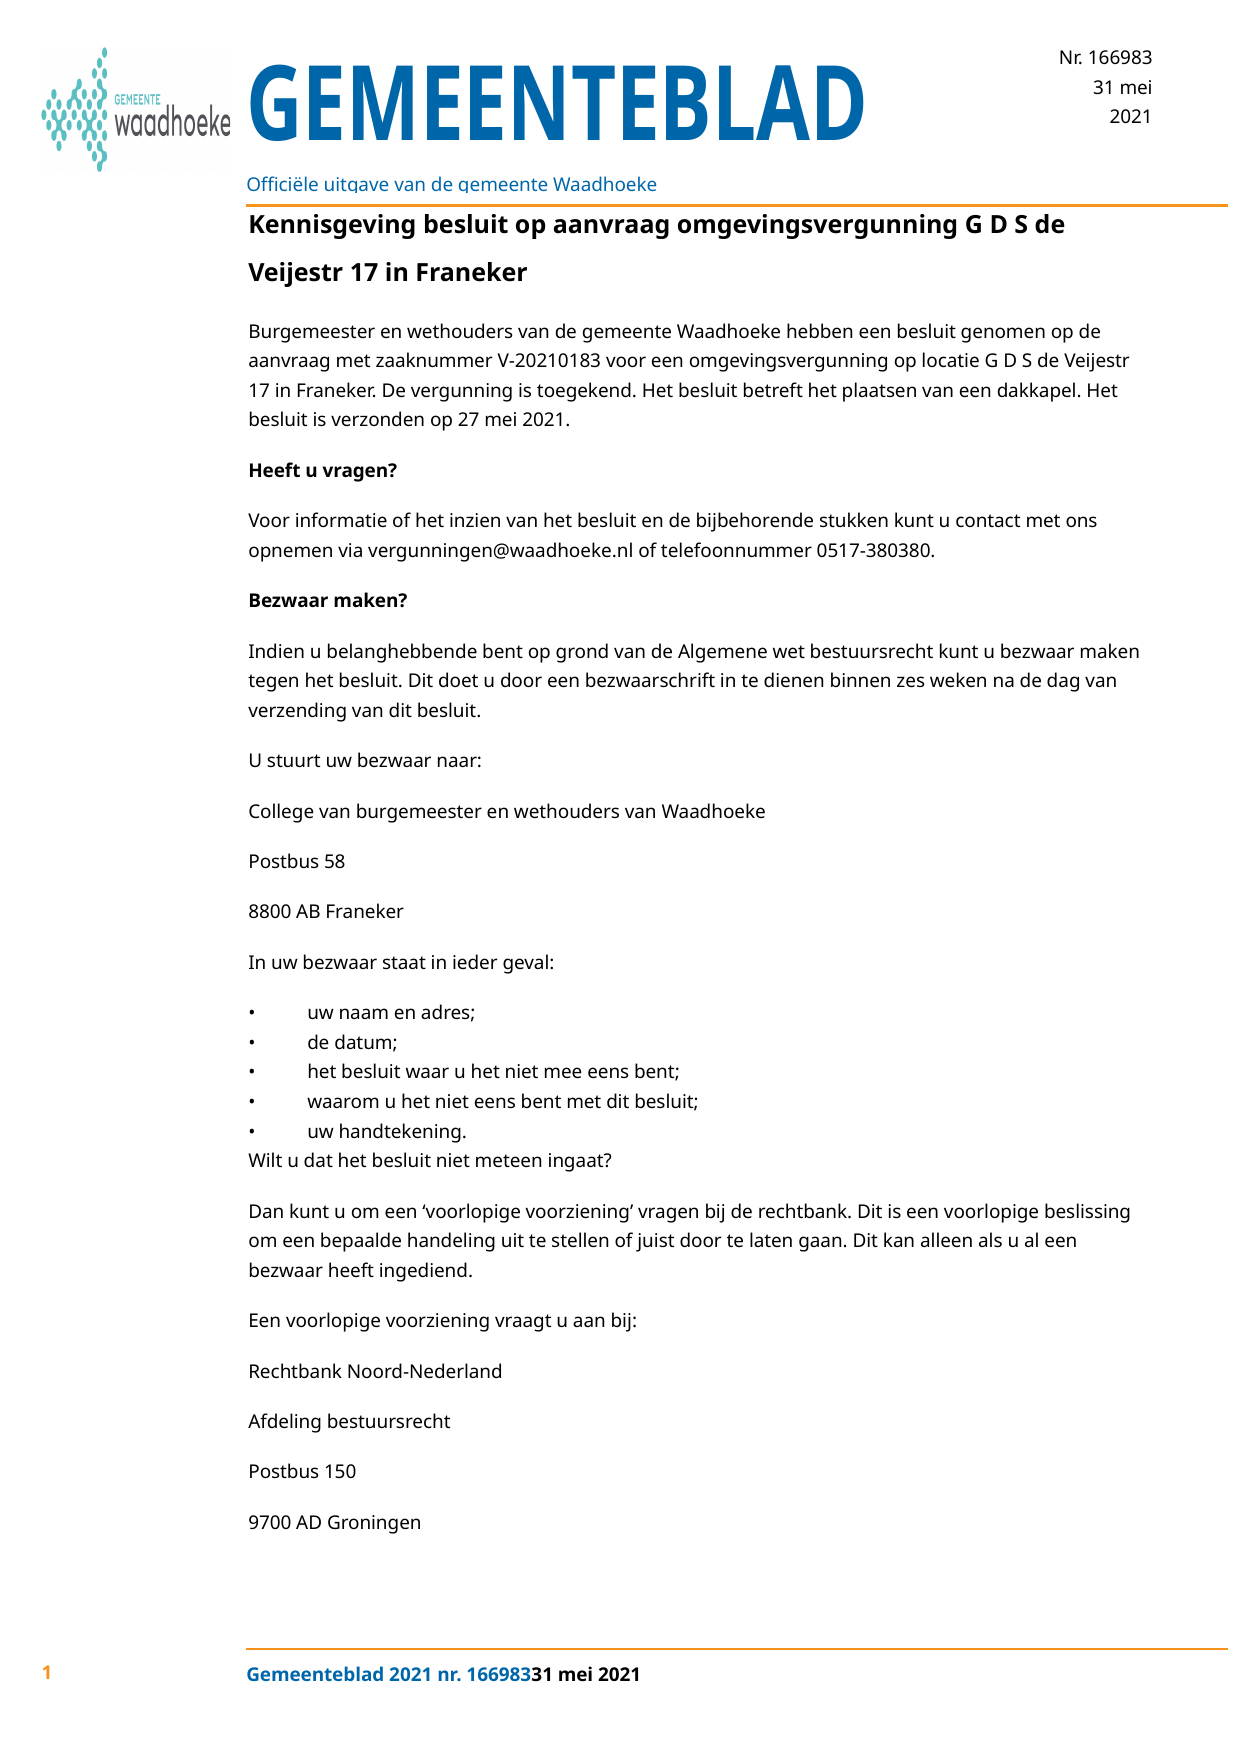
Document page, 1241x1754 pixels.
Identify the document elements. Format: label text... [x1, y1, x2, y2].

list uw handtekening. [248, 1118, 1152, 1144]
list het besluit waar u het niet mee eens bent; [248, 1059, 1152, 1084]
text Wilt u dat het besluit niet meteen ingaat? [248, 1147, 1152, 1173]
text Rechtbank Noord-Nederland [248, 1358, 1152, 1384]
text College van burgemeester en wethouders van Waadhoeke [248, 798, 1152, 824]
text 8800 AB Franeker [248, 899, 1152, 924]
text Een voorlopige voorziening vraagt u aan bij: [248, 1307, 1152, 1333]
text Postbus 58 [248, 848, 1152, 874]
text Indien u belanghebbende bent op grond van de Algemene wet bestuursrecht kunt u bezwaar maken tegen het besluit. Dit doet u door een bezwaarschrift in te dienen binnen zes weken na de dag van verzending van dit besluit. [248, 638, 1152, 723]
text Kennisgeving besluit op aanvraag omgevingsvergunning G D S de Veijestr 17 in Franeker [248, 207, 1152, 288]
text Afdeling bestuursrecht [248, 1408, 1152, 1434]
text Heeft u vragen? [248, 457, 1152, 483]
text Burgemeester en wethouders van de gemeente Waadhoeke hebben een besluit genomen op de aanvraag met zaaknummer V-20210183 voor een omgevingsvergunning op locatie G D S de Veijestr 17 in Franeker. De vergunning is toegekend. Het besluit betreft het plaatsen van een dakkapel. Het besluit is verzonden op 27 mei 2021. [248, 318, 1152, 432]
text U stuurt uw bezwaar naar: [248, 747, 1152, 773]
text In uw bezwaar staat in ieder geval: [248, 949, 1152, 975]
list waarom u het niet eens bent met dit besluit; [248, 1088, 1152, 1114]
picture [41, 47, 231, 172]
list uw naam en adres; [248, 999, 1152, 1025]
text Postbus 150 [248, 1459, 1152, 1484]
text Bezwaar maken? [248, 587, 1152, 613]
text 9700 AD Groningen [248, 1509, 1152, 1535]
list de datum; [248, 1029, 1152, 1055]
text Voor informatie of het inzien van het besluit en de bijbehorende stukken kunt u contact met ons opnemen via vergunningen@waadhoeke.nl of telefoonnummer 0517-380380. [248, 507, 1152, 563]
text Dan kunt u om een ‘voorlopige voorziening’ vragen bij de rechtbank. Dit is een voorlopige beslissing om een bepaalde handeling uit te stellen of juist door te laten gaan. Dit kan alleen als u al een bezwaar heeft ingediend. [248, 1198, 1152, 1283]
